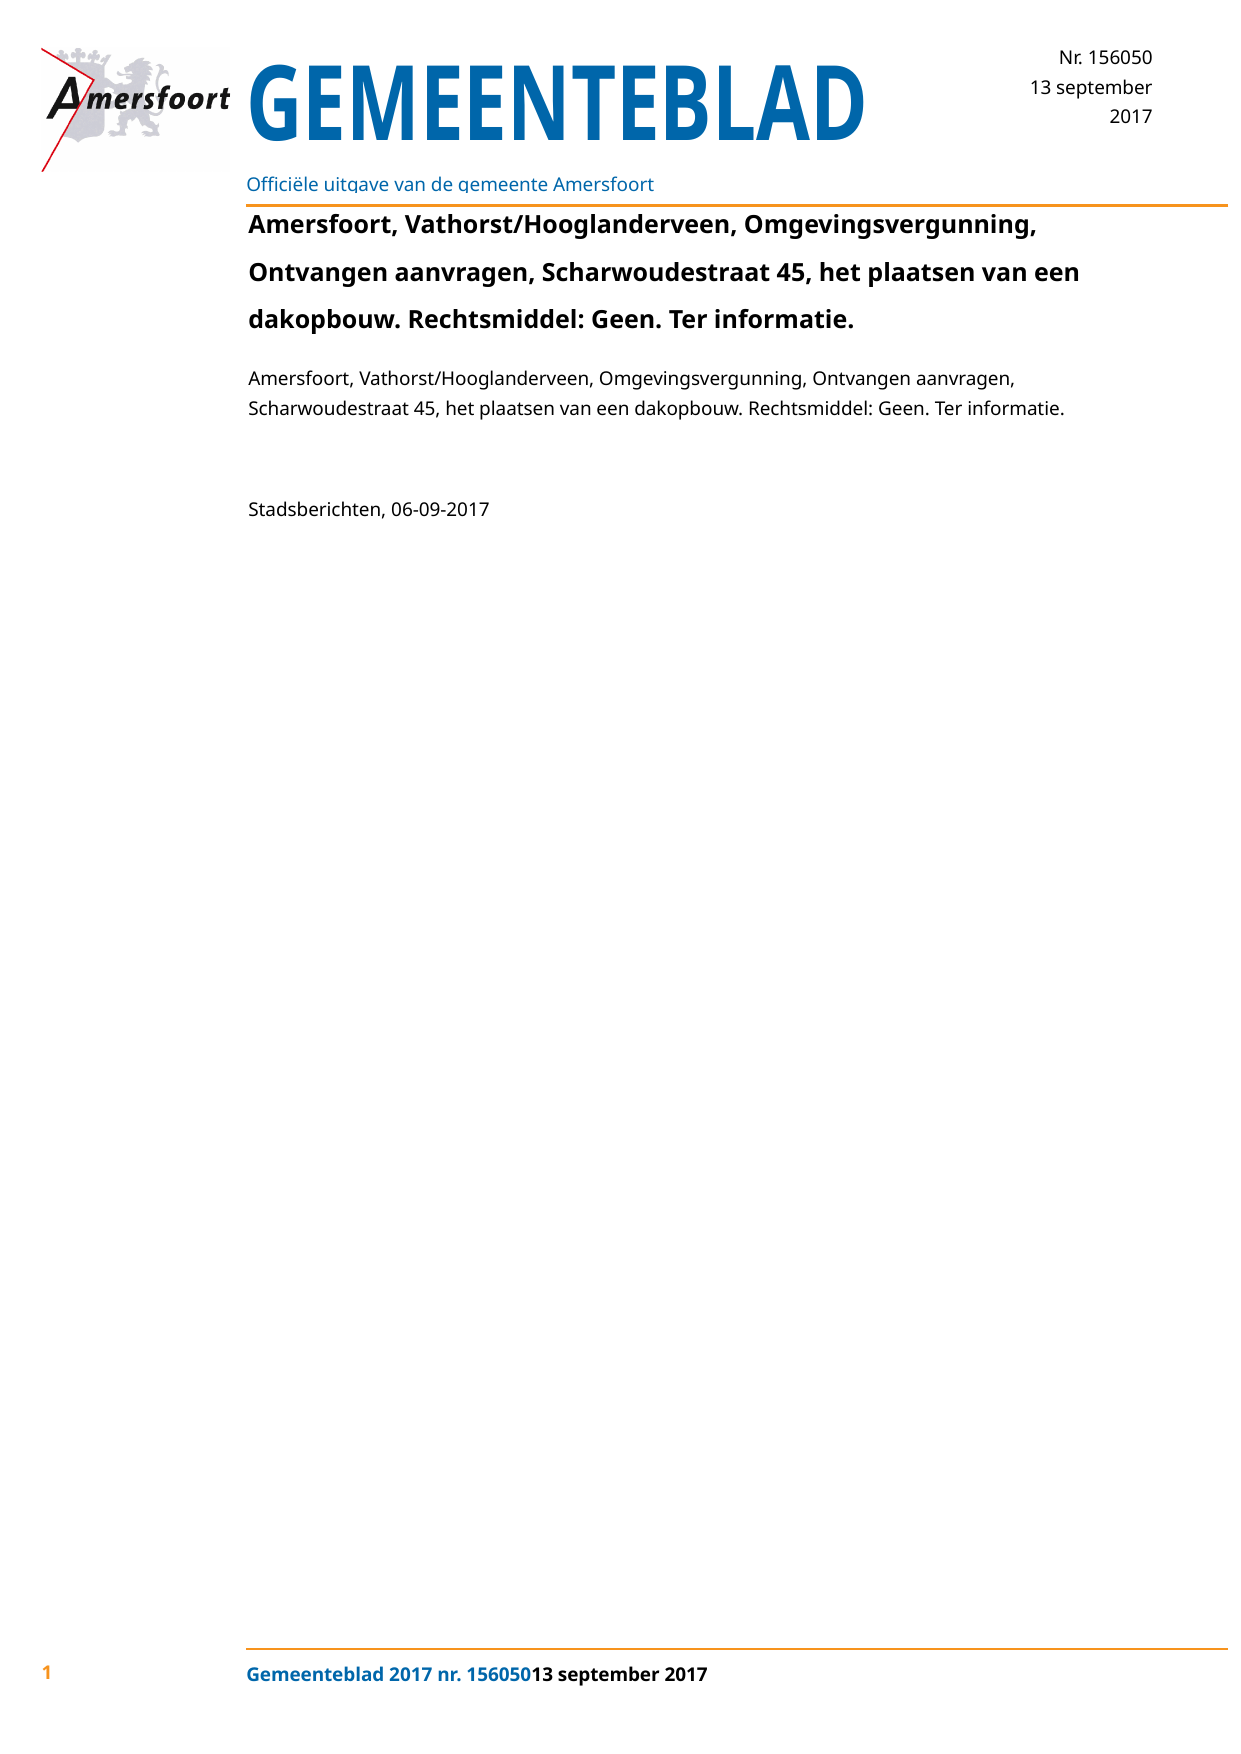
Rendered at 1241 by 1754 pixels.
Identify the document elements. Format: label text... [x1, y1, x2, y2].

text Stadsberichten, 06-09-2017 [248, 496, 1152, 522]
picture [41, 47, 231, 172]
text Amersfoort, Vathorst/Hooglanderveen, Omgevingsvergunning, Ontvangen aanvragen, Scharwoudestraat 45, het plaatsen van een dakopbouw. Rechtsmiddel: Geen. Ter informatie. [248, 207, 1152, 336]
text Amersfoort, Vathorst/Hooglanderveen, Omgevingsvergunning, Ontvangen aanvragen, Scharwoudestraat 45, het plaatsen van een dakopbouw. Rechtsmiddel: Geen. Ter informatie. [248, 366, 1152, 421]
